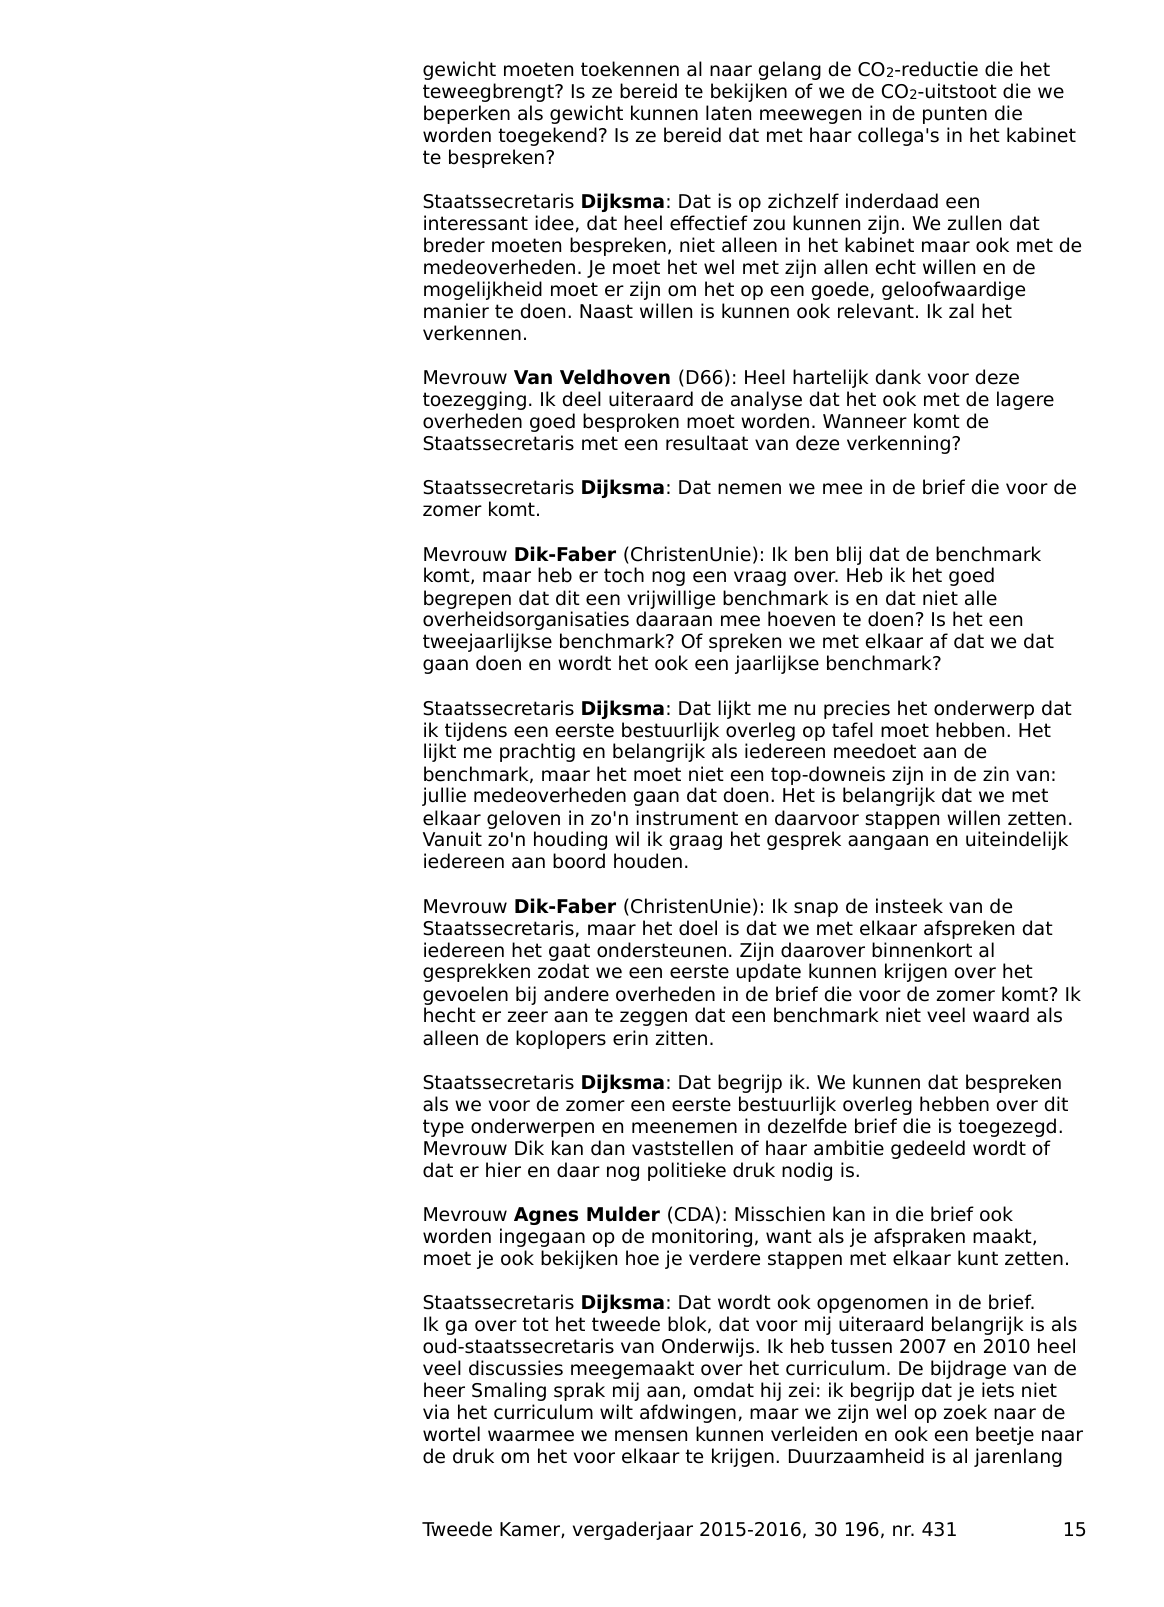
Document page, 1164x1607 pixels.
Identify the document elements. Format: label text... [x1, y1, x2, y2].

text Staatssecretaris Dijksma: Dat nemen we mee in de brief die voor de zomer komt. [422, 477, 1087, 521]
text Mevrouw Agnes Mulder (CDA): Misschien kan in die brief ook worden ingegaan op de monitoring, want als je afspraken maakt, moet je ook bekijken hoe je verdere stappen met elkaar kunt zetten. [422, 1204, 1087, 1269]
text Ik ga over tot het tweede blok, dat voor mij uiteraard belangrijk is als oud-staatssecretaris van Onderwijs. Ik heb tussen 2007 en 2010 heel veel discussies meegemaakt over het curriculum. De bijdrage van de heer Smaling sprak mij aan, omdat hij zei: ik begrijp dat je iets niet via het curriculum wilt afdwingen, maar we zijn wel op zoek naar de wortel waarmee we mensen kunnen verleiden en ook een beetje naar de druk om het voor elkaar te krijgen. Duurzaamheid is al jarenlang [422, 1314, 1087, 1468]
text gewicht moeten toekennen al naar gelang de CO2-reductie die het teweegbrengt? Is ze bereid te bekijken of we de CO2-uitstoot die we beperken als gewicht kunnen laten meewegen in de punten die worden toegekend? Is ze bereid dat met haar collega's in het kabinet te bespreken? [422, 59, 1087, 169]
text Mevrouw Van Veldhoven (D66): Heel hartelijk dank voor deze toezegging. Ik deel uiteraard de analyse dat het ook met de lagere overheden goed besproken moet worden. Wanneer komt de Staatssecretaris met een resultaat van deze verkenning? [422, 367, 1087, 455]
text Staatssecretaris Dijksma: Dat lijkt me nu precies het onderwerp dat ik tijdens een eerste bestuurlijk overleg op tafel moet hebben. Het lijkt me prachtig en belangrijk als iedereen meedoet aan de benchmark, maar het moet niet een top-downeis zijn in de zin van: jullie medeoverheden gaan dat doen. Het is belangrijk dat we met elkaar geloven in zo'n instrument en daarvoor stappen willen zetten. Vanuit zo'n houding wil ik graag het gesprek aangaan en uiteindelijk iedereen aan boord houden. [422, 697, 1087, 873]
text Staatssecretaris Dijksma: Dat is op zichzelf inderdaad een interessant idee, dat heel effectief zou kunnen zijn. We zullen dat breder moeten bespreken, niet alleen in het kabinet maar ook met de medeoverheden. Je moet het wel met zijn allen echt willen en de mogelijkheid moet er zijn om het op een goede, geloofwaardige manier te doen. Naast willen is kunnen ook relevant. Ik zal het verkennen. [422, 191, 1087, 345]
text Mevrouw Dik-Faber (ChristenUnie): Ik ben blij dat de benchmark komt, maar heb er toch nog een vraag over. Heb ik het goed begrepen dat dit een vrijwillige benchmark is en dat niet alle overheidsorganisaties daaraan mee hoeven te doen? Is het een tweejaarlijkse benchmark? Of spreken we met elkaar af dat we dat gaan doen en wordt het ook een jaarlijkse benchmark? [422, 543, 1087, 675]
text Staatssecretaris Dijksma: Dat begrijp ik. We kunnen dat bespreken als we voor de zomer een eerste bestuurlijk overleg hebben over dit type onderwerpen en meenemen in dezelfde brief die is toegezegd. Mevrouw Dik kan dan vaststellen of haar ambitie gedeeld wordt of dat er hier en daar nog politieke druk nodig is. [422, 1072, 1087, 1181]
text Staatssecretaris Dijksma: Dat wordt ook opgenomen in de brief. [422, 1292, 1087, 1314]
text Mevrouw Dik-Faber (ChristenUnie): Ik snap de insteek van de Staatssecretaris, maar het doel is dat we met elkaar afspreken dat iedereen het gaat ondersteunen. Zijn daarover binnenkort al gesprekken zodat we een eerste update kunnen krijgen over het gevoelen bij andere overheden in de brief die voor de zomer komt? Ik hecht er zeer aan te zeggen dat een benchmark niet veel waard als alleen de koplopers erin zitten. [422, 896, 1087, 1049]
